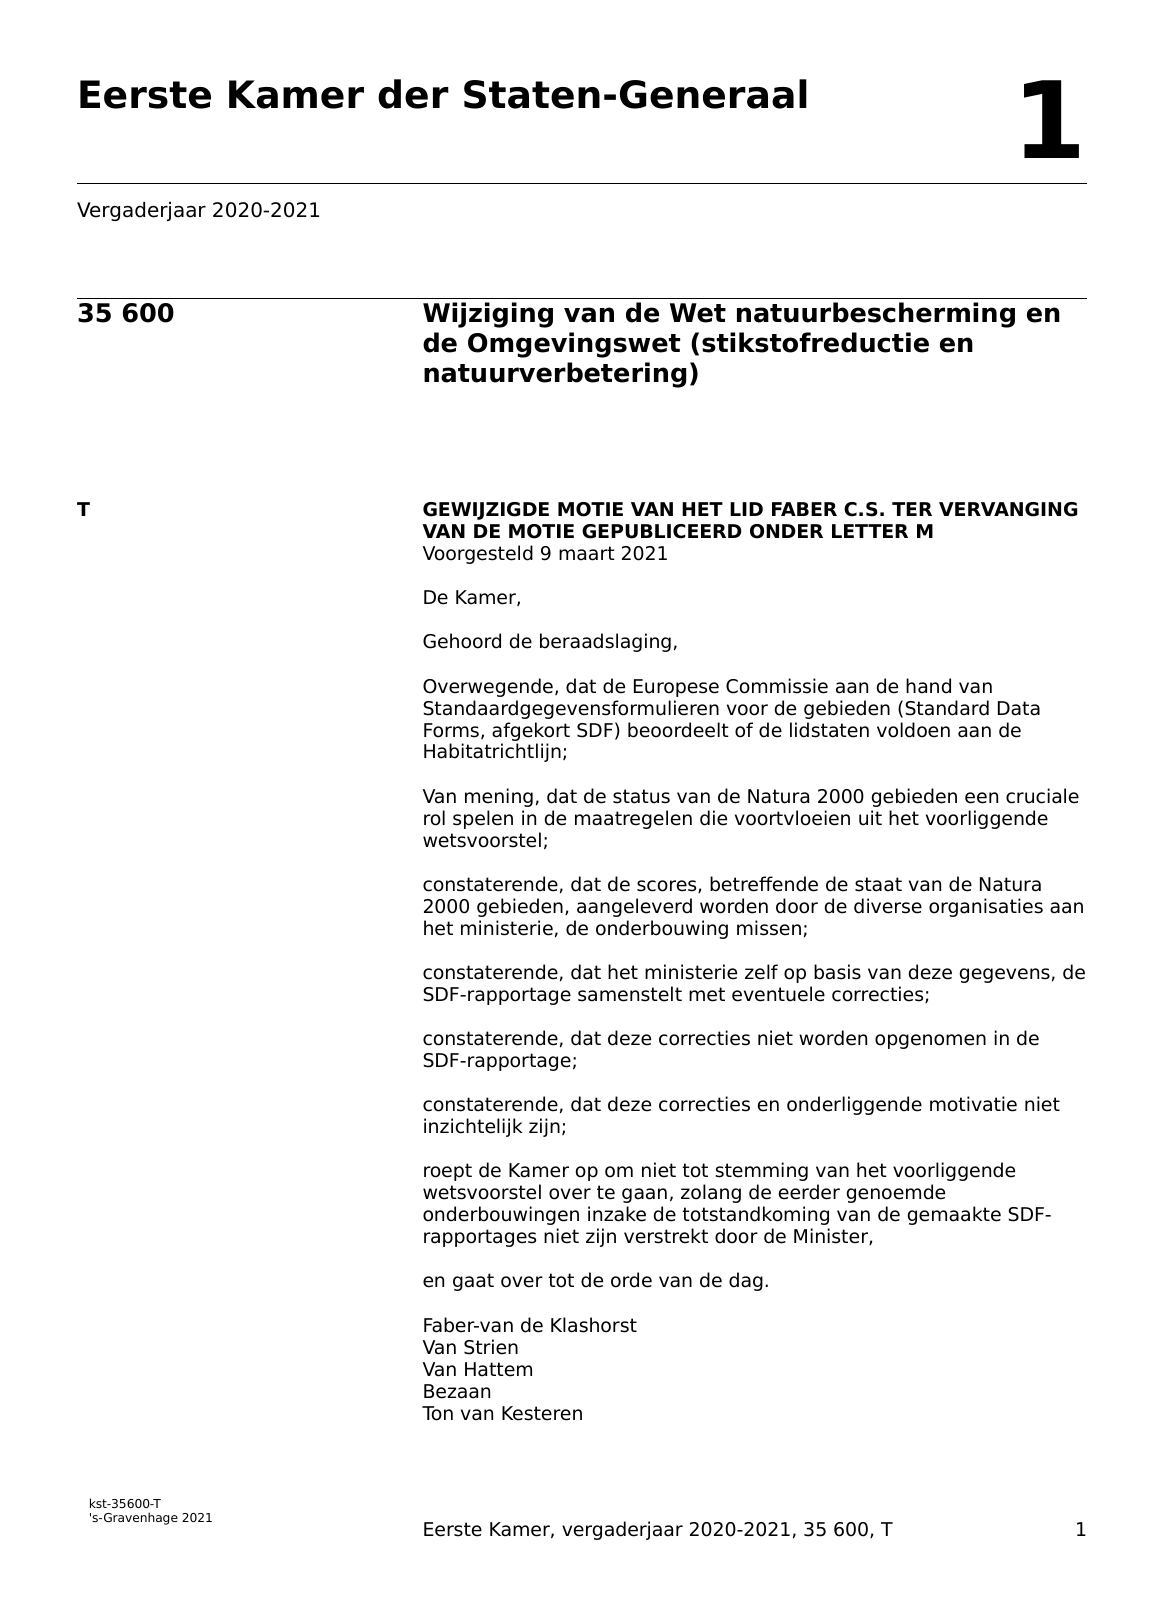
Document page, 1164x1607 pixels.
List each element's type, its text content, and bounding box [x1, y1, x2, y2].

subtitle 35 600 Wijziging van de Wet natuurbescherming en de Omgevingswet (stikstofreductie en natuurverbetering) [77, 299, 1087, 388]
text Bezaan [422, 1381, 1087, 1402]
table_header Eerste Kamer der Staten-Generaal [77, 59, 886, 183]
text kst-35600-T [88, 1497, 323, 1511]
text Van mening, dat de status van de Natura 2000 gebieden een cruciale rol spelen in de maatregelen die voortvloeien uit het voorliggende wetsvoorstel; [422, 786, 1087, 852]
text Gehoord de beraadslaging, [422, 631, 1087, 653]
table_cell Vergaderjaar 2020-2021 [77, 184, 1087, 298]
text Overwegende, dat de Europese Commissie aan de hand van Standaardgegevensformulieren voor de gebieden (Standard Data Forms, afgekort SDF) beoordeelt of de lidstaten voldoen aan de Habitatrichtlijn; [422, 676, 1087, 763]
text constaterende, dat het ministerie zelf op basis van deze gegevens, de SDF-rapportage samenstelt met eventuele correcties; [422, 962, 1087, 1006]
subtitle T GEWIJZIGDE MOTIE VAN HET LID FABER C.S. TER VERVANGING VAN DE MOTIE GEPUBLICEERD ONDER LETTER M [77, 499, 1087, 543]
text Van Strien [422, 1337, 1087, 1358]
text 's-Gravenhage 2021 [88, 1511, 323, 1525]
text roept de Kamer op om niet tot stemming van het voorliggende wetsvoorstel over te gaan, zolang de eerder genoemde onderbouwingen inzake de totstandkoming van de gemaakte SDF-rapportages niet zijn verstrekt door de Minister, [422, 1160, 1087, 1248]
text Faber-van de Klashorst [422, 1314, 1087, 1337]
text De Kamer, [422, 587, 1087, 609]
table_header 1 [886, 59, 1087, 183]
text constaterende, dat deze correcties en onderliggende motivatie niet inzichtelijk zijn; [422, 1094, 1087, 1138]
text constaterende, dat de scores, betreffende de staat van de Natura 2000 gebieden, aangeleverd worden door de diverse organisaties aan het ministerie, de onderbouwing missen; [422, 874, 1087, 940]
text en gaat over tot de orde van de dag. [422, 1270, 1087, 1292]
text Ton van Kesteren [422, 1402, 1087, 1424]
text Van Hattem [422, 1358, 1087, 1381]
text Voorgesteld 9 maart 2021 [422, 543, 1087, 565]
text constaterende, dat deze correcties niet worden opgenomen in de SDF-rapportage; [422, 1028, 1087, 1072]
